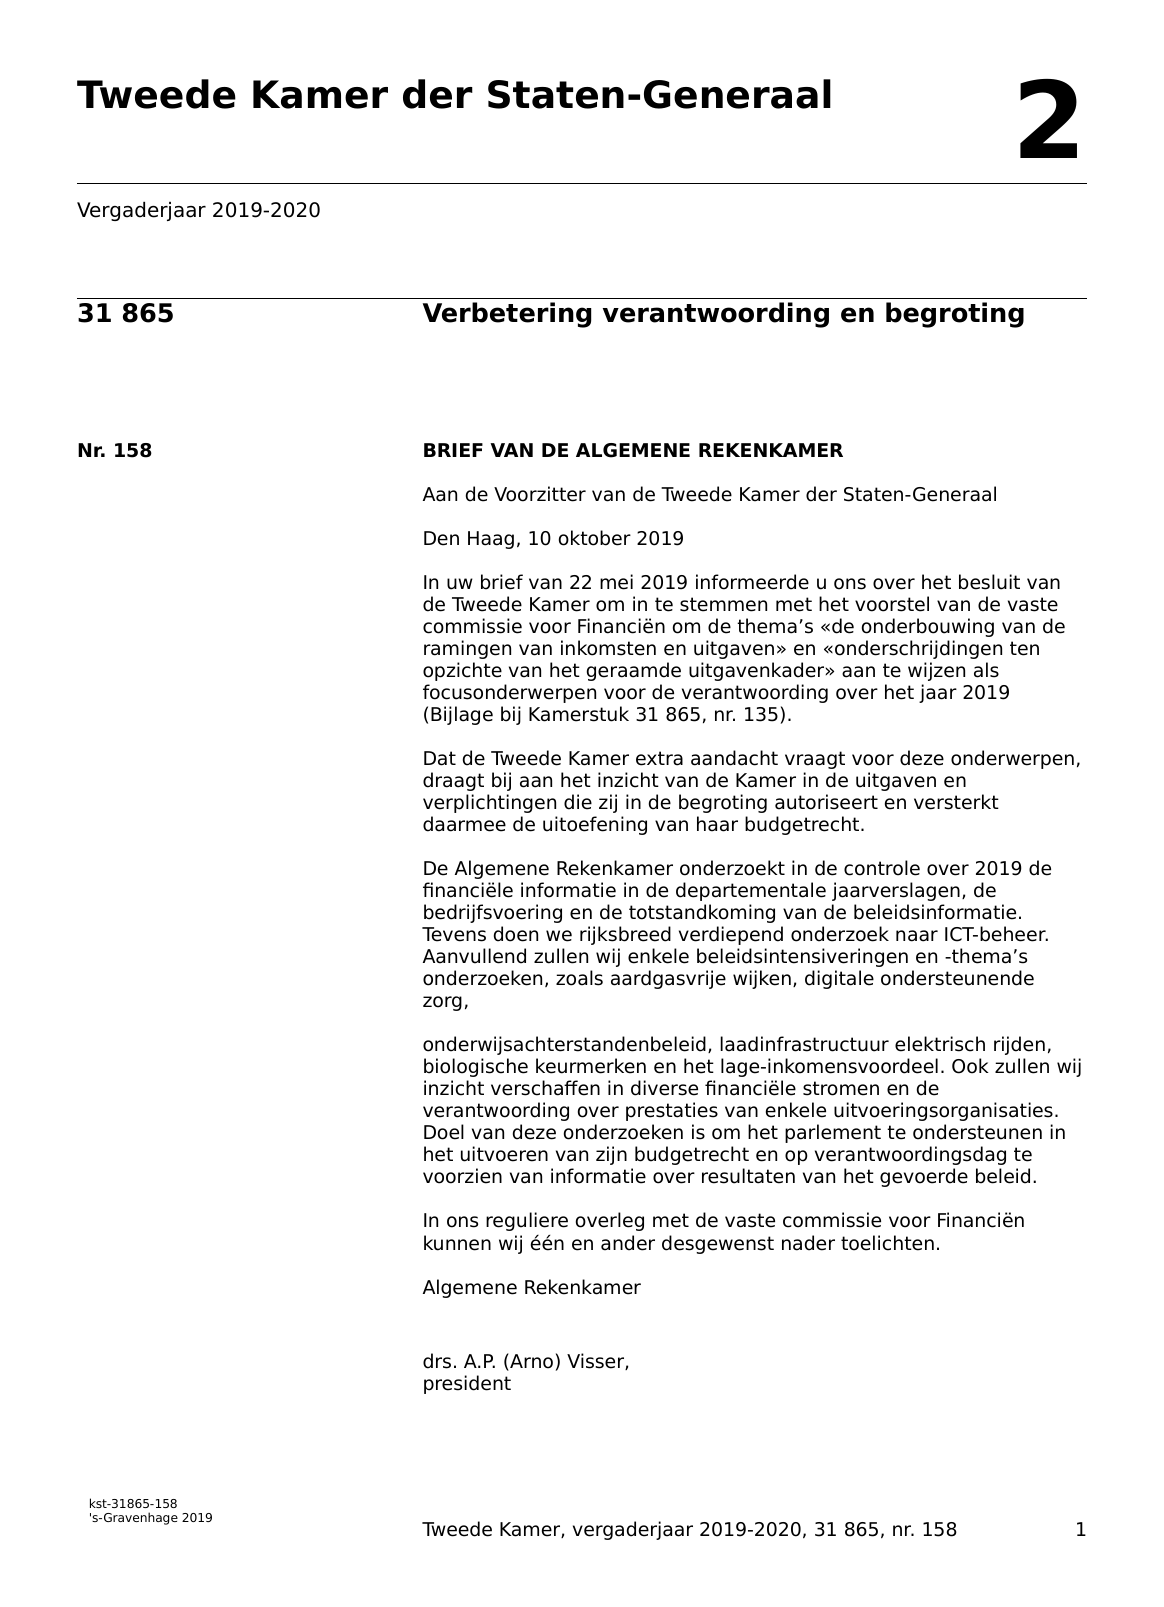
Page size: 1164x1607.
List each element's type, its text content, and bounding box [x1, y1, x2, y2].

table_cell Vergaderjaar 2019-2020 [77, 184, 1087, 298]
text onderwijsachterstandenbeleid, laadinfrastructuur elektrisch rijden, biologische keurmerken en het lage-inkomensvoordeel. Ook zullen wij inzicht verschaffen in diverse financiële stromen en de verantwoording over prestaties van enkele uitvoeringsorganisaties. Doel van deze onderzoeken is om het parlement te ondersteunen in het uitvoeren van zijn budgetrecht en op verantwoordingsdag te voorzien van informatie over resultaten van het gevoerde beleid. [422, 1034, 1087, 1188]
text Den Haag, 10 oktober 2019 [422, 528, 1087, 550]
subtitle Nr. 158 BRIEF VAN DE ALGEMENE REKENKAMER [77, 440, 1087, 462]
table_header 2 [886, 59, 1087, 183]
text drs. A.P. (Arno) Visser, president [422, 1328, 1087, 1394]
text Dat de Tweede Kamer extra aandacht vraagt voor deze onderwerpen, draagt bij aan het inzicht van de Kamer in de uitgaven en verplichtingen die zij in de begroting autoriseert en versterkt daarmee de uitoefening van haar budgetrecht. [422, 748, 1087, 836]
table_header Tweede Kamer der Staten-Generaal [77, 59, 886, 183]
text Algemene Rekenkamer [422, 1277, 1087, 1298]
text Aan de Voorzitter van de Tweede Kamer der Staten-Generaal [422, 484, 1087, 506]
subtitle 31 865 Verbetering verantwoording en begroting [77, 299, 1087, 329]
text In ons reguliere overleg met de vaste commissie voor Financiën kunnen wij één en ander desgewenst nader toelichten. [422, 1210, 1087, 1254]
text 's-Gravenhage 2019 [88, 1511, 323, 1525]
text kst-31865-158 [88, 1497, 323, 1511]
text De Algemene Rekenkamer onderzoekt in de controle over 2019 de financiële informatie in de departementale jaarverslagen, de bedrijfsvoering en de totstandkoming van de beleidsinformatie. Tevens doen we rijksbreed verdiepend onderzoek naar ICT-beheer. Aanvullend zullen wij enkele beleidsintensiveringen en -thema’s onderzoeken, zoals aardgasvrije wijken, digitale ondersteunende zorg, [422, 858, 1087, 1012]
text In uw brief van 22 mei 2019 informeerde u ons over het besluit van de Tweede Kamer om in te stemmen met het voorstel van de vaste commissie voor Financiën om de thema’s «de onderbouwing van de ramingen van inkomsten en uitgaven» en «onderschrijdingen ten opzichte van het geraamde uitgavenkader» aan te wijzen als focusonderwerpen voor de verantwoording over het jaar 2019 (Bijlage bij Kamerstuk 31 865, nr. 135). [422, 572, 1087, 726]
